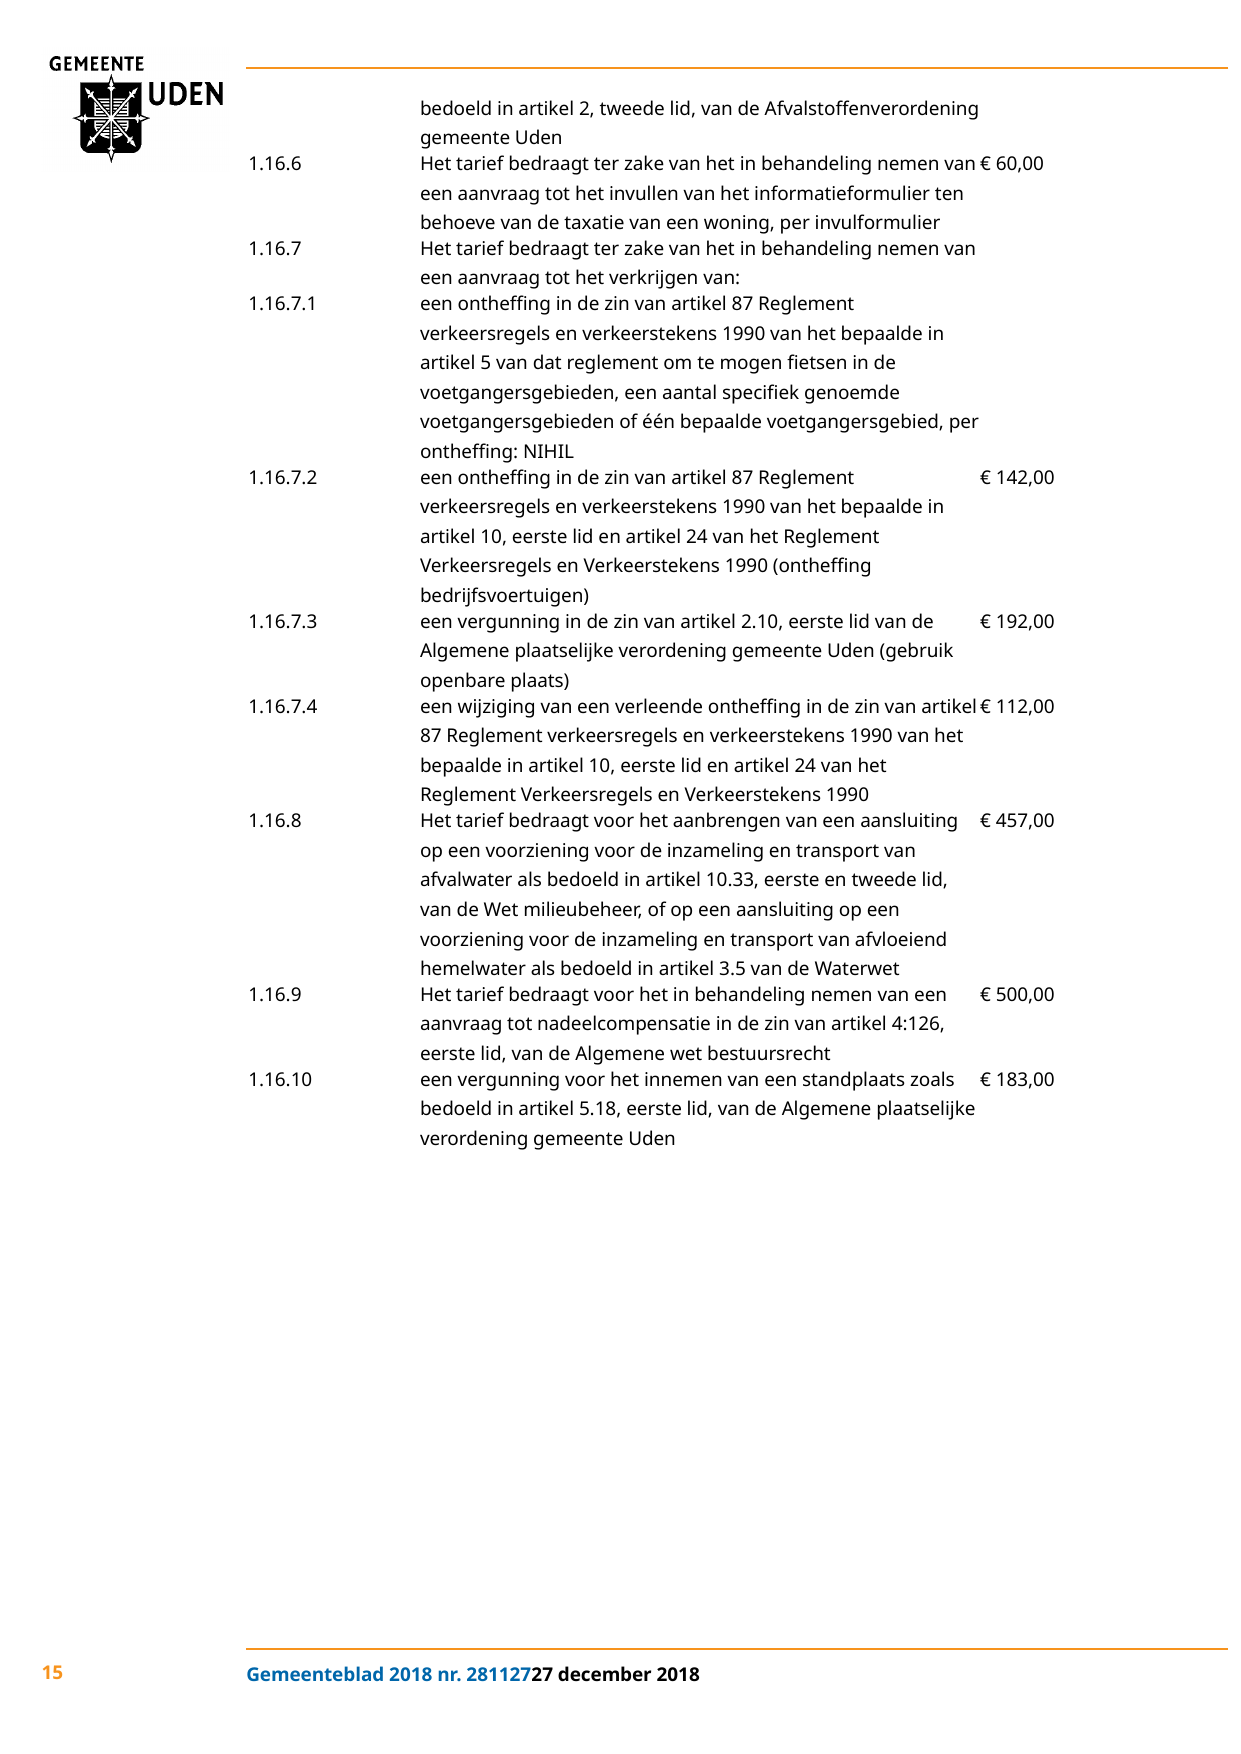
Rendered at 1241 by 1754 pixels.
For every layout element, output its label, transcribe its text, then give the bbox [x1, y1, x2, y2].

table_cell € 192,00 [980, 608, 1152, 693]
table_cell een ontheffing in de zin van artikel 87 Reglement verkeersregels en verkeerstekens 1990 van het bepaalde in artikel 10, eerste lid en artikel 24 van het Reglement Verkeersregels en Verkeerstekens 1990 (ontheffing bedrijfsvoertuigen) [420, 464, 980, 608]
table_cell bedoeld in artikel 2, tweede lid, van de Afvalstoffenverordening gemeente Uden [420, 95, 980, 150]
table_cell € 142,00 [980, 464, 1152, 608]
table_cell 1.16.7.1 [248, 290, 420, 464]
table_cell € 500,00 [980, 981, 1152, 1066]
table_cell € 457,00 [980, 808, 1152, 981]
table_cell 1.16.10 [248, 1066, 420, 1151]
table_cell [980, 95, 1152, 150]
table_cell Het tarief bedraagt ter zake van het in behandeling nemen van een aanvraag tot het invullen van het informatieformulier ten behoeve van de taxatie van een woning, per invulformulier [420, 150, 980, 235]
table_cell Het tarief bedraagt voor het in behandeling nemen van een aanvraag tot nadeelcompensatie in de zin van artikel 4:126, eerste lid, van de Algemene wet bestuursrecht [420, 981, 980, 1066]
table_cell 1.16.7.4 [248, 693, 420, 807]
table_cell € 183,00 [980, 1066, 1152, 1151]
table_cell € 60,00 [980, 150, 1152, 235]
table_cell [980, 235, 1152, 290]
table_cell een wijziging van een verleende ontheffing in de zin van artikel 87 Reglement verkeersregels en verkeerstekens 1990 van het bepaalde in artikel 10, eerste lid en artikel 24 van het Reglement Verkeersregels en Verkeerstekens 1990 [420, 693, 980, 807]
table_cell € 112,00 [980, 693, 1152, 807]
table_cell een vergunning in de zin van artikel 2.10, eerste lid van de Algemene plaatselijke verordening gemeente Uden (gebruik openbare plaats) [420, 608, 980, 693]
table_cell [248, 95, 420, 150]
table_cell Het tarief bedraagt voor het aanbrengen van een aansluiting op een voorziening voor de inzameling en transport van afvalwater als bedoeld in artikel 10.33, eerste en tweede lid, van de Wet milieubeheer, of op een aansluiting op een voorziening voor de inzameling en transport van afvloeiend hemelwater als bedoeld in artikel 3.5 van de Waterwet [420, 808, 980, 981]
table_cell 1.16.7.2 [248, 464, 420, 608]
picture [41, 47, 231, 172]
table_cell Het tarief bedraagt ter zake van het in behandeling nemen van een aanvraag tot het verkrijgen van: [420, 235, 980, 290]
table_cell [980, 290, 1152, 464]
table_cell 1.16.8 [248, 808, 420, 981]
table_cell 1.16.7.3 [248, 608, 420, 693]
table_cell 1.16.6 [248, 150, 420, 235]
table_cell 1.16.7 [248, 235, 420, 290]
table_cell een vergunning voor het innemen van een standplaats zoals bedoeld in artikel 5.18, eerste lid, van de Algemene plaatselijke verordening gemeente Uden [420, 1066, 980, 1151]
table_cell 1.16.9 [248, 981, 420, 1066]
table_cell een ontheffing in de zin van artikel 87 Reglement verkeersregels en verkeerstekens 1990 van het bepaalde in artikel 5 van dat reglement om te mogen fietsen in de voetgangersgebieden, een aantal specifiek genoemde voetgangersgebieden of één bepaalde voetgangersgebied, per ontheffing: NIHIL [420, 290, 980, 464]
